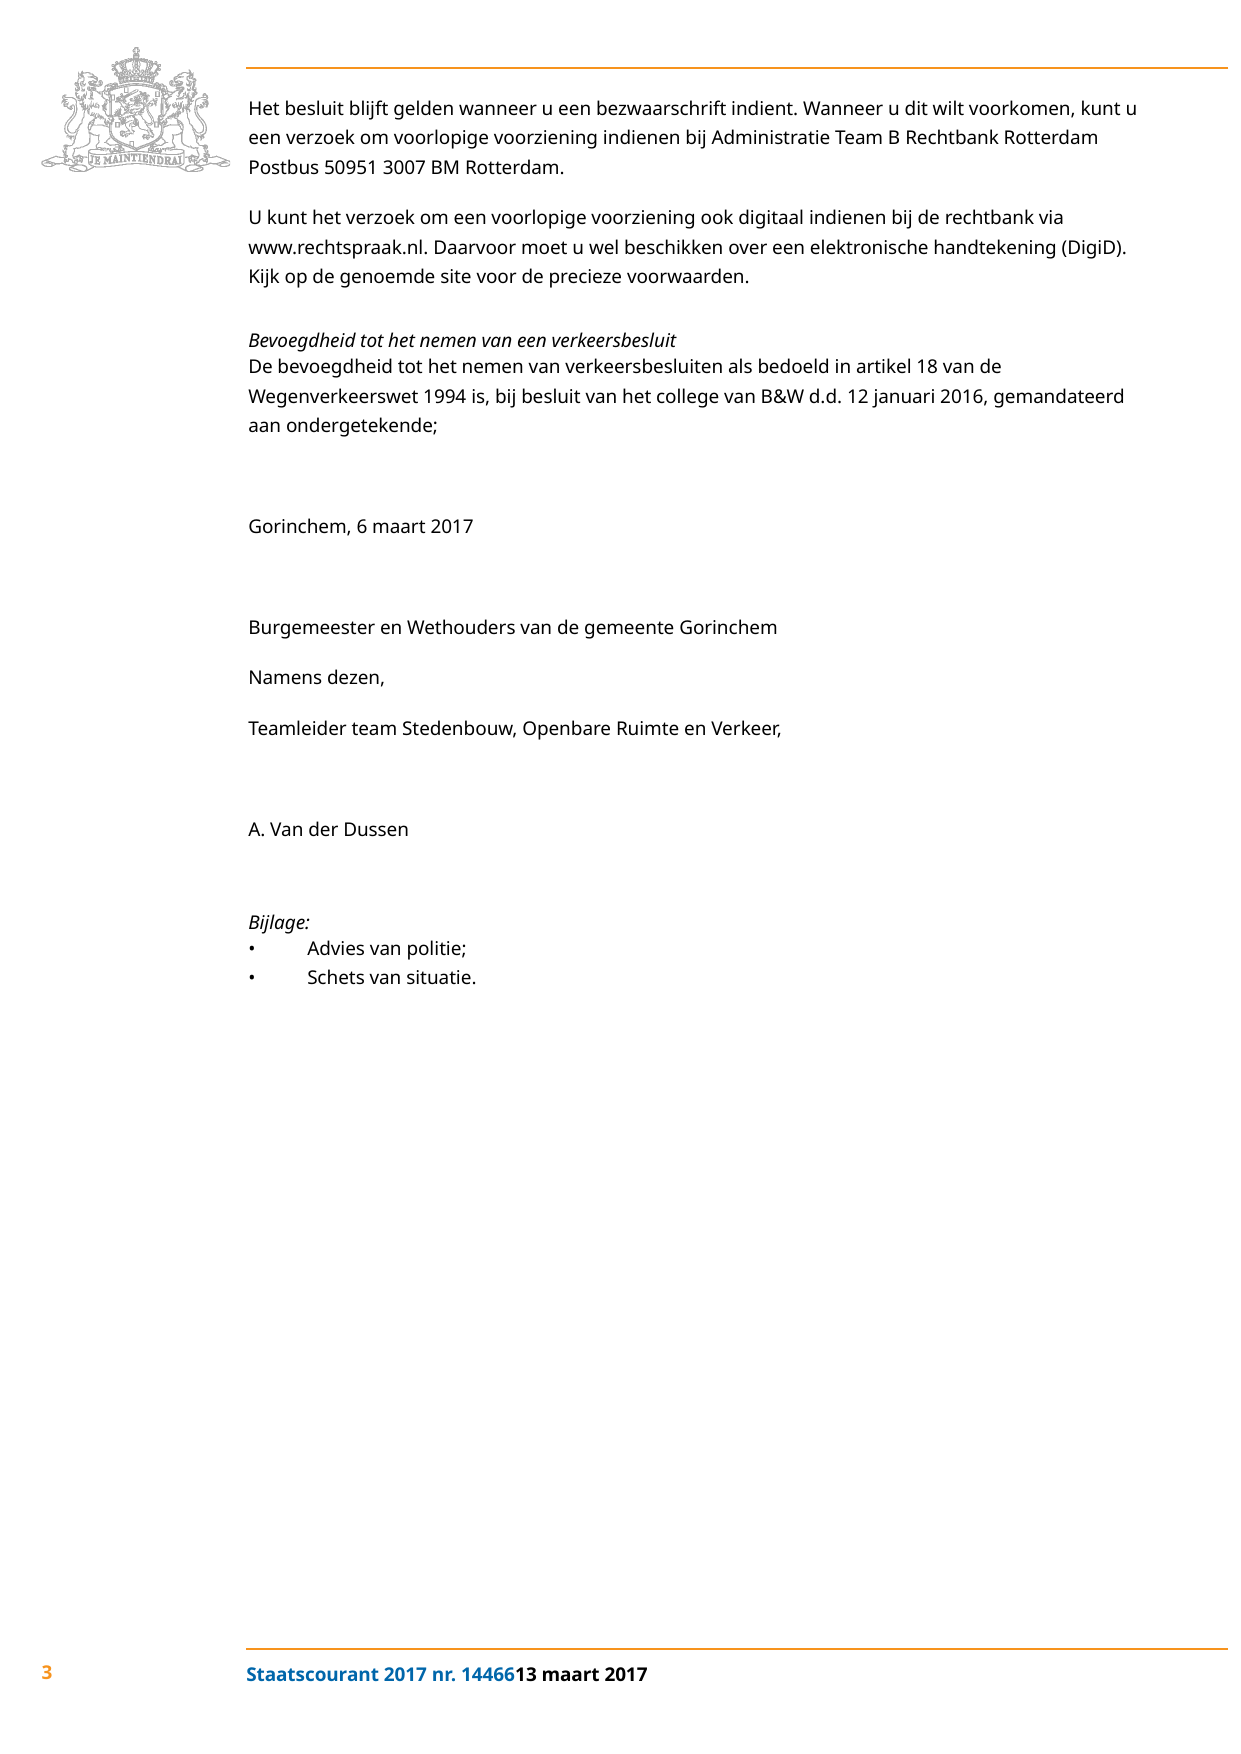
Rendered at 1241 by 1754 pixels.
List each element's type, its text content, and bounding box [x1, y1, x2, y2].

picture [41, 47, 231, 172]
text Bevoegdheid tot het nemen van een verkeersbesluit [248, 327, 1152, 353]
text Het besluit blijft gelden wanneer u een bezwaarschrift indient. Wanneer u dit wilt voorkomen, kunt u een verzoek om voorlopige voorziening indienen bij Administratie Team B Rechtbank Rotterdam Postbus 50951 3007 BM Rotterdam. [248, 95, 1152, 180]
list Advies van politie; [248, 935, 1152, 961]
text A. Van der Dussen [248, 816, 1152, 841]
text Namens dezen, [248, 664, 1152, 690]
text De bevoegdheid tot het nemen van verkeersbesluiten als bedoeld in artikel 18 van de Wegenverkeerswet 1994 is, bij besluit van het college van B&W d.d. 12 januari 2016, gemandateerd aan ondergetekende; [248, 353, 1152, 438]
text Gorinchem, 6 maart 2017 [248, 513, 1152, 539]
text Burgemeester en Wethouders van de gemeente Gorinchem [248, 614, 1152, 640]
text U kunt het verzoek om een voorlopige voorziening ook digitaal indienen bij de rechtbank via www.rechtspraak.nl. Daarvoor moet u wel beschikken over een elektronische handtekening (DigiD). Kijk op de genoemde site voor de precieze voorwaarden. [248, 204, 1152, 289]
text Bijlage: [248, 909, 1152, 935]
list Schets van situatie. [248, 964, 1152, 990]
text Teamleider team Stedenbouw, Openbare Ruimte en Verkeer, [248, 715, 1152, 741]
